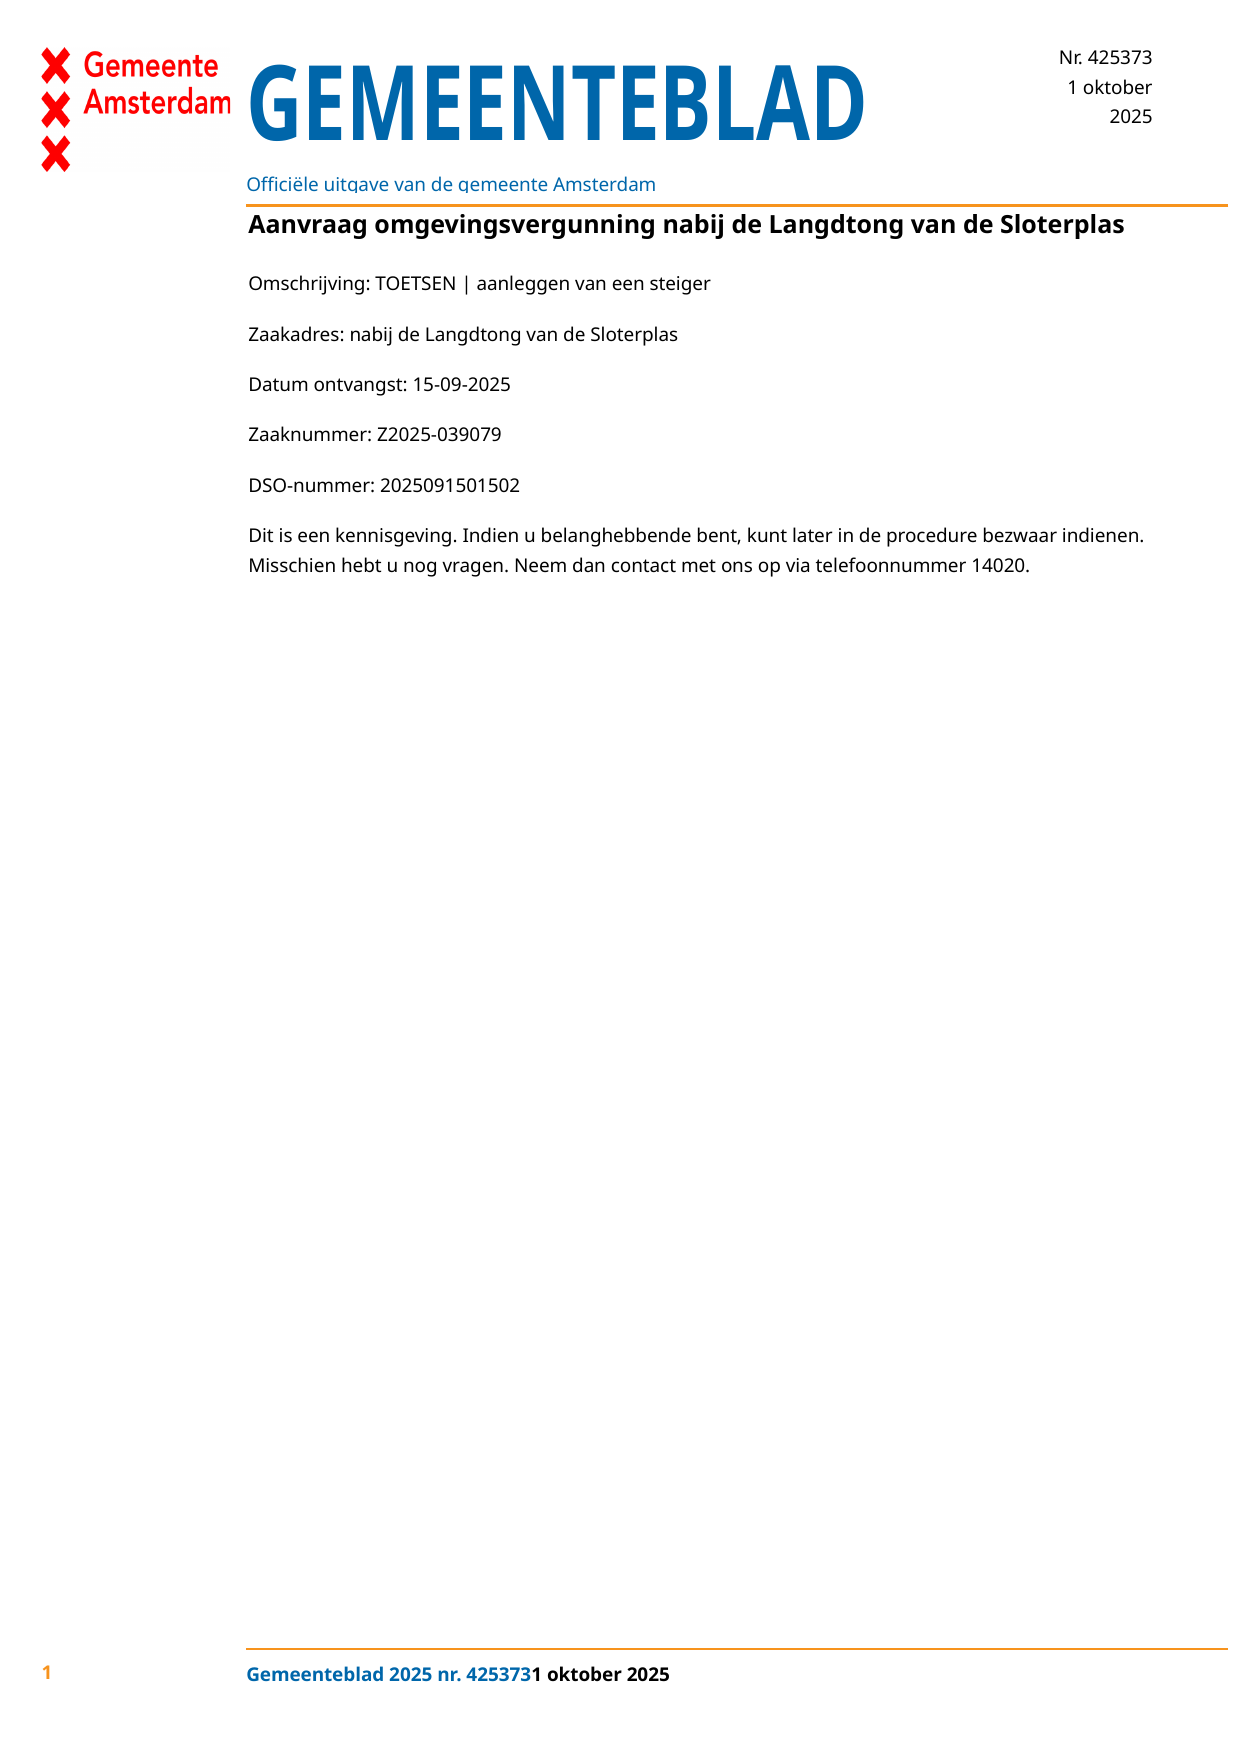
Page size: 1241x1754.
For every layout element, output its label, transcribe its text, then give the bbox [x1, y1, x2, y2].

text Omschrijving: TOETSEN | aanleggen van een steiger [248, 270, 1152, 296]
text Zaaknummer: Z2025-039079 [248, 422, 1152, 447]
text Aanvraag omgevingsvergunning nabij de Langdtong van de Sloterplas [248, 207, 1152, 241]
text Datum ontvangst: 15-09-2025 [248, 371, 1152, 397]
text Zaakadres: nabij de Langdtong van de Sloterplas [248, 321, 1152, 346]
text Dit is een kennisgeving. Indien u belanghebbende bent, kunt later in de procedure bezwaar indienen. Misschien hebt u nog vragen. Neem dan contact met ons op via telefoonnummer 14020. [248, 522, 1152, 578]
text DSO-nummer: 2025091501502 [248, 472, 1152, 498]
picture [41, 47, 231, 172]
